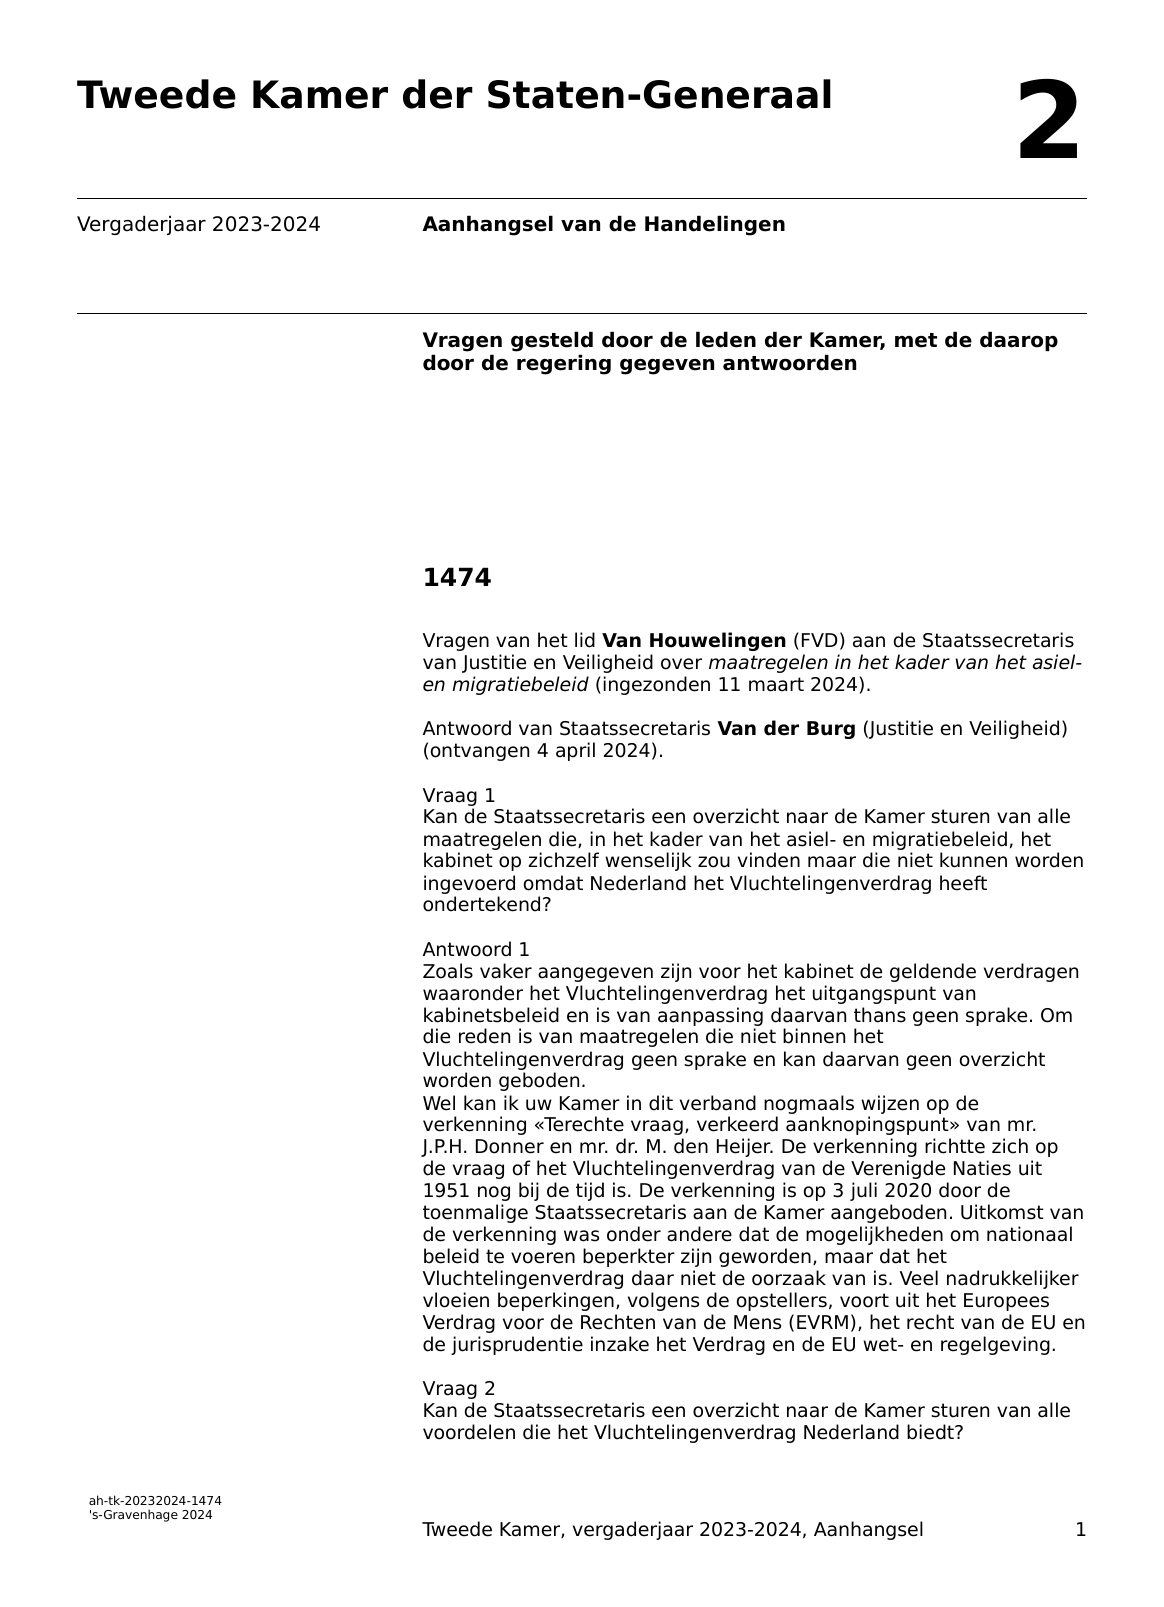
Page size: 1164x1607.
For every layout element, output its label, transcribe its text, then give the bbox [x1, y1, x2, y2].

table_cell Vragen gesteld door de leden der Kamer, met de daarop door de regering gegeven antwoorden [422, 314, 1087, 375]
text 1474 [422, 563, 1087, 592]
table_cell Aanhangsel van de Handelingen [422, 199, 1087, 313]
text Vraag 2 [422, 1378, 1087, 1400]
table_cell [77, 314, 422, 375]
text 's-Gravenhage 2024 [88, 1508, 323, 1522]
table_header Tweede Kamer der Staten-Generaal [77, 59, 886, 198]
text Wel kan ik uw Kamer in dit verband nogmaals wijzen op de verkenning «Terechte vraag, verkeerd aanknopingspunt» van mr. J.P.H. Donner en mr. dr. M. den Heijer. De verkenning richtte zich op de vraag of het Vluchtelingenverdrag van de Verenigde Naties uit 1951 nog bij de tijd is. De verkenning is op 3 juli 2020 door de toenmalige Staatssecretaris aan de Kamer aangeboden. Uitkomst van de verkenning was onder andere dat de mogelijkheden om nationaal beleid te voeren beperkter zijn geworden, maar dat het Vluchtelingenverdrag daar niet de oorzaak van is. Veel nadrukkelijker vloeien beperkingen, volgens de opstellers, voort uit het Europees Verdrag voor de Rechten van de Mens (EVRM), het recht van de EU en de jurisprudentie inzake het Verdrag en de EU wet- en regelgeving. [422, 1092, 1087, 1356]
text Vragen van het lid Van Houwelingen (FVD) aan de Staatssecretaris van Justitie en Veiligheid over maatregelen in het kader van het asiel- en migratiebeleid (ingezonden 11 maart 2024). [422, 630, 1087, 696]
text Antwoord van Staatssecretaris Van der Burg (Justitie en Veiligheid) (ontvangen 4 april 2024). [422, 718, 1087, 762]
text Antwoord 1 [422, 938, 1087, 961]
text Kan de Staatssecretaris een overzicht naar de Kamer sturen van alle voordelen die het Vluchtelingenverdrag Nederland biedt? [422, 1400, 1087, 1444]
text ah-tk-20232024-1474 [88, 1494, 323, 1508]
text Vraag 1 [422, 784, 1087, 806]
table_header 2 [886, 59, 1087, 198]
table_cell Vergaderjaar 2023-2024 [77, 199, 422, 313]
text Kan de Staatssecretaris een overzicht naar de Kamer sturen van alle maatregelen die, in het kader van het asiel- en migratiebeleid, het kabinet op zichzelf wenselijk zou vinden maar die niet kunnen worden ingevoerd omdat Nederland het Vluchtelingenverdrag heeft ondertekend? [422, 806, 1087, 916]
text Zoals vaker aangegeven zijn voor het kabinet de geldende verdragen waaronder het Vluchtelingenverdrag het uitgangspunt van kabinetsbeleid en is van aanpassing daarvan thans geen sprake. Om die reden is van maatregelen die niet binnen het Vluchtelingenverdrag geen sprake en kan daarvan geen overzicht worden geboden. [422, 961, 1087, 1092]
